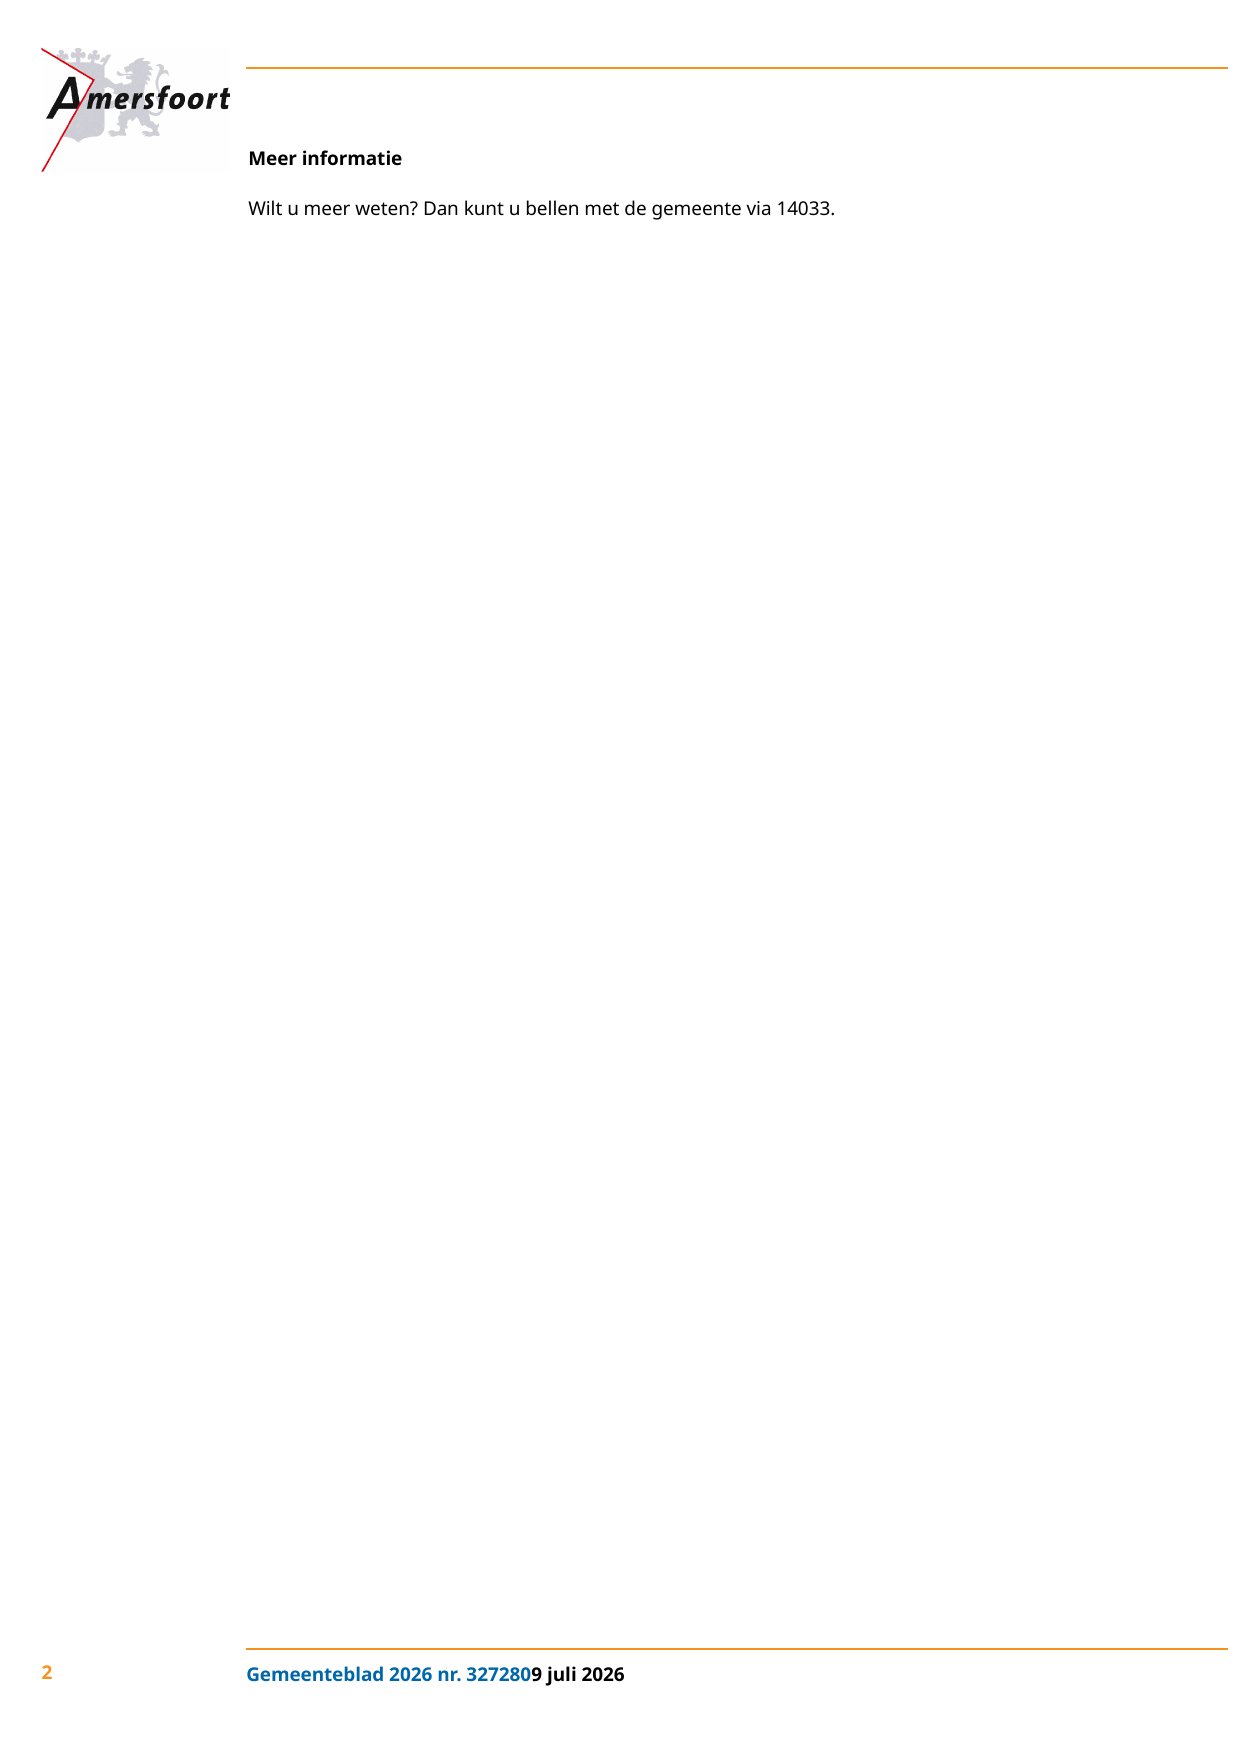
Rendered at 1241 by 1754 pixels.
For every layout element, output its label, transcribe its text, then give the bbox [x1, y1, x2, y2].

picture [41, 47, 231, 172]
text Meer informatie [248, 145, 1152, 171]
text Wilt u meer weten? Dan kunt u bellen met de gemeente via 14033. [248, 196, 1152, 221]
